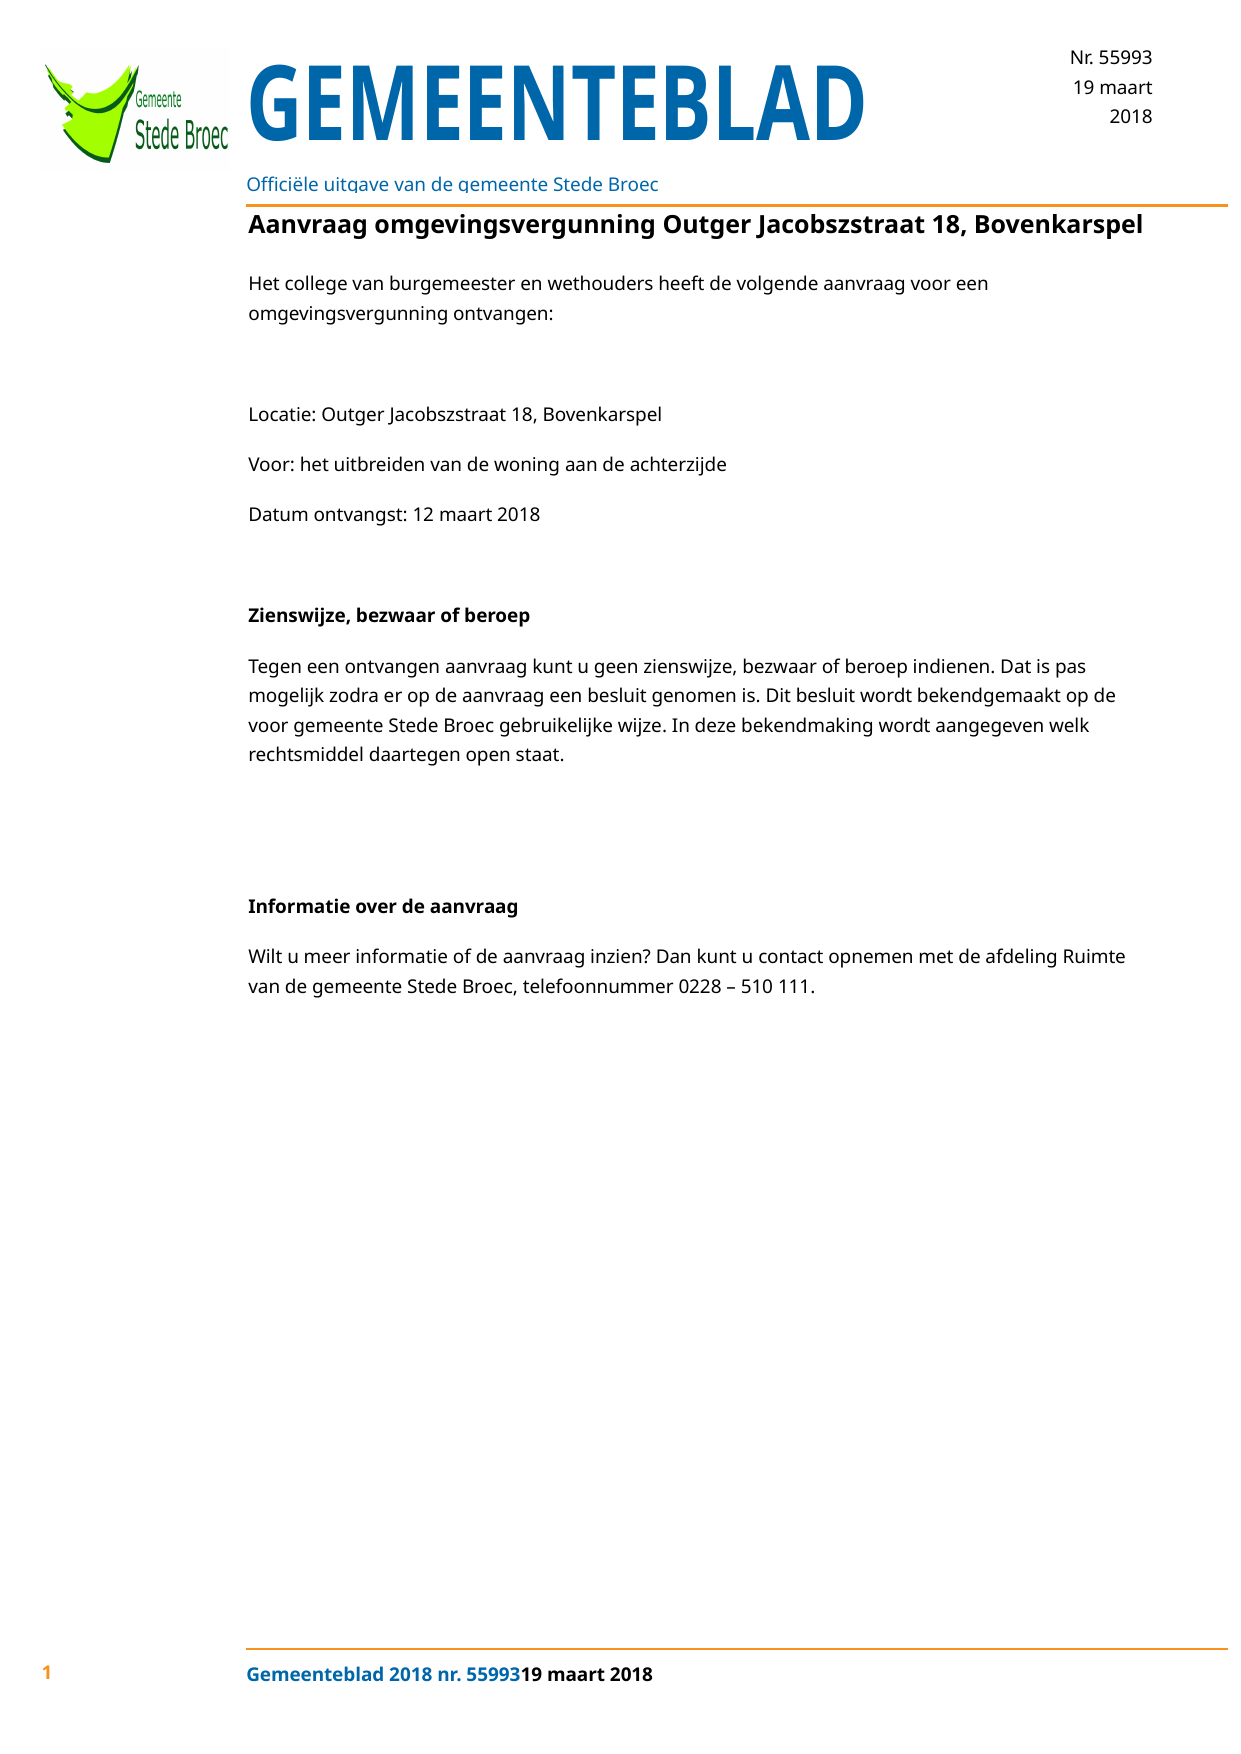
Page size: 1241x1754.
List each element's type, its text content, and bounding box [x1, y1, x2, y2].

text Informatie over de aanvraag [248, 893, 1152, 918]
text Het college van burgemeester en wethouders heeft de volgende aanvraag voor een omgevingsvergunning ontvangen: [248, 270, 1152, 326]
text Voor: het uitbreiden van de woning aan de achterzijde [248, 451, 1152, 477]
text Aanvraag omgevingsvergunning Outger Jacobszstraat 18, Bovenkarspel [248, 207, 1152, 241]
text Tegen een ontvangen aanvraag kunt u geen zienswijze, bezwaar of beroep indienen. Dat is pas mogelijk zodra er op de aanvraag een besluit genomen is. Dit besluit wordt bekendgemaakt op de voor gemeente Stede Broec gebruikelijke wijze. In deze bekendmaking wordt aangegeven welk rechtsmiddel daartegen open staat. [248, 653, 1152, 767]
picture [41, 47, 231, 172]
text Locatie: Outger Jacobszstraat 18, Bovenkarspel [248, 401, 1152, 426]
text Zienswijze, bezwaar of beroep [248, 602, 1152, 628]
text Wilt u meer informatie of de aanvraag inzien? Dan kunt u contact opnemen met de afdeling Ruimte van de gemeente Stede Broec, telefoonnummer 0228 – 510 111. [248, 943, 1152, 998]
text Datum ontvangst: 12 maart 2018 [248, 502, 1152, 527]
